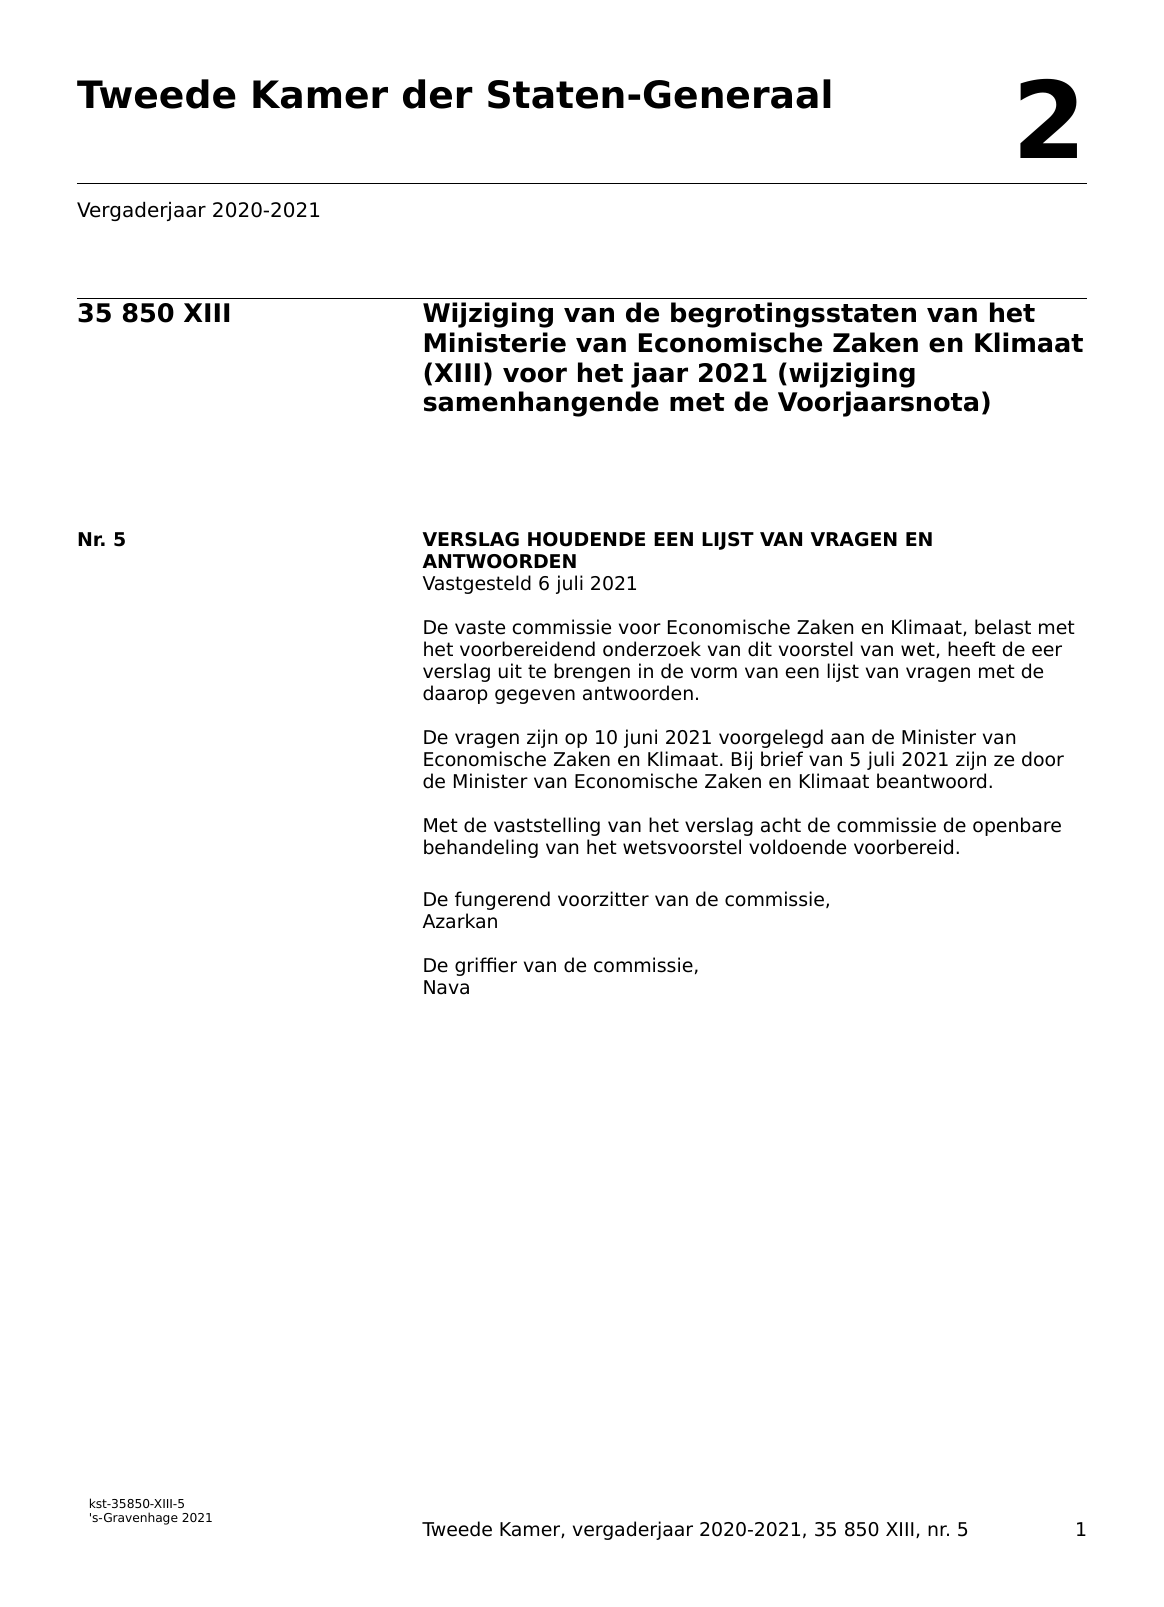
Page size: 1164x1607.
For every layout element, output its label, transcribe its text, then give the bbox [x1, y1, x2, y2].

table_header 2 [886, 59, 1087, 183]
table_header Tweede Kamer der Staten-Generaal [77, 59, 886, 183]
text Vastgesteld 6 juli 2021 [422, 573, 1087, 595]
text De vragen zijn op 10 juni 2021 voorgelegd aan de Minister van Economische Zaken en Klimaat. Bij brief van 5 juli 2021 zijn ze door de Minister van Economische Zaken en Klimaat beantwoord. [422, 727, 1087, 793]
subtitle 35 850 XIII Wijziging van de begrotingsstaten van het Ministerie van Economische Zaken en Klimaat (XIII) voor het jaar 2021 (wijziging samenhangende met de Voorjaarsnota) [77, 299, 1087, 418]
subtitle Nr. 5 VERSLAG HOUDENDE EEN LIJST VAN VRAGEN EN ANTWOORDEN [77, 529, 1087, 573]
text De fungerend voorzitter van de commissie, Azarkan [422, 889, 1087, 933]
text Met de vaststelling van het verslag acht de commissie de openbare behandeling van het wetsvoorstel voldoende voorbereid. [422, 815, 1087, 859]
text kst-35850-XIII-5 [88, 1497, 323, 1511]
table_cell Vergaderjaar 2020-2021 [77, 184, 1087, 298]
text 's-Gravenhage 2021 [88, 1511, 323, 1525]
text De griffier van de commissie, Nava [422, 955, 1087, 999]
text De vaste commissie voor Economische Zaken en Klimaat, belast met het voorbereidend onderzoek van dit voorstel van wet, heeft de eer verslag uit te brengen in de vorm van een lijst van vragen met de daarop gegeven antwoorden. [422, 617, 1087, 705]
